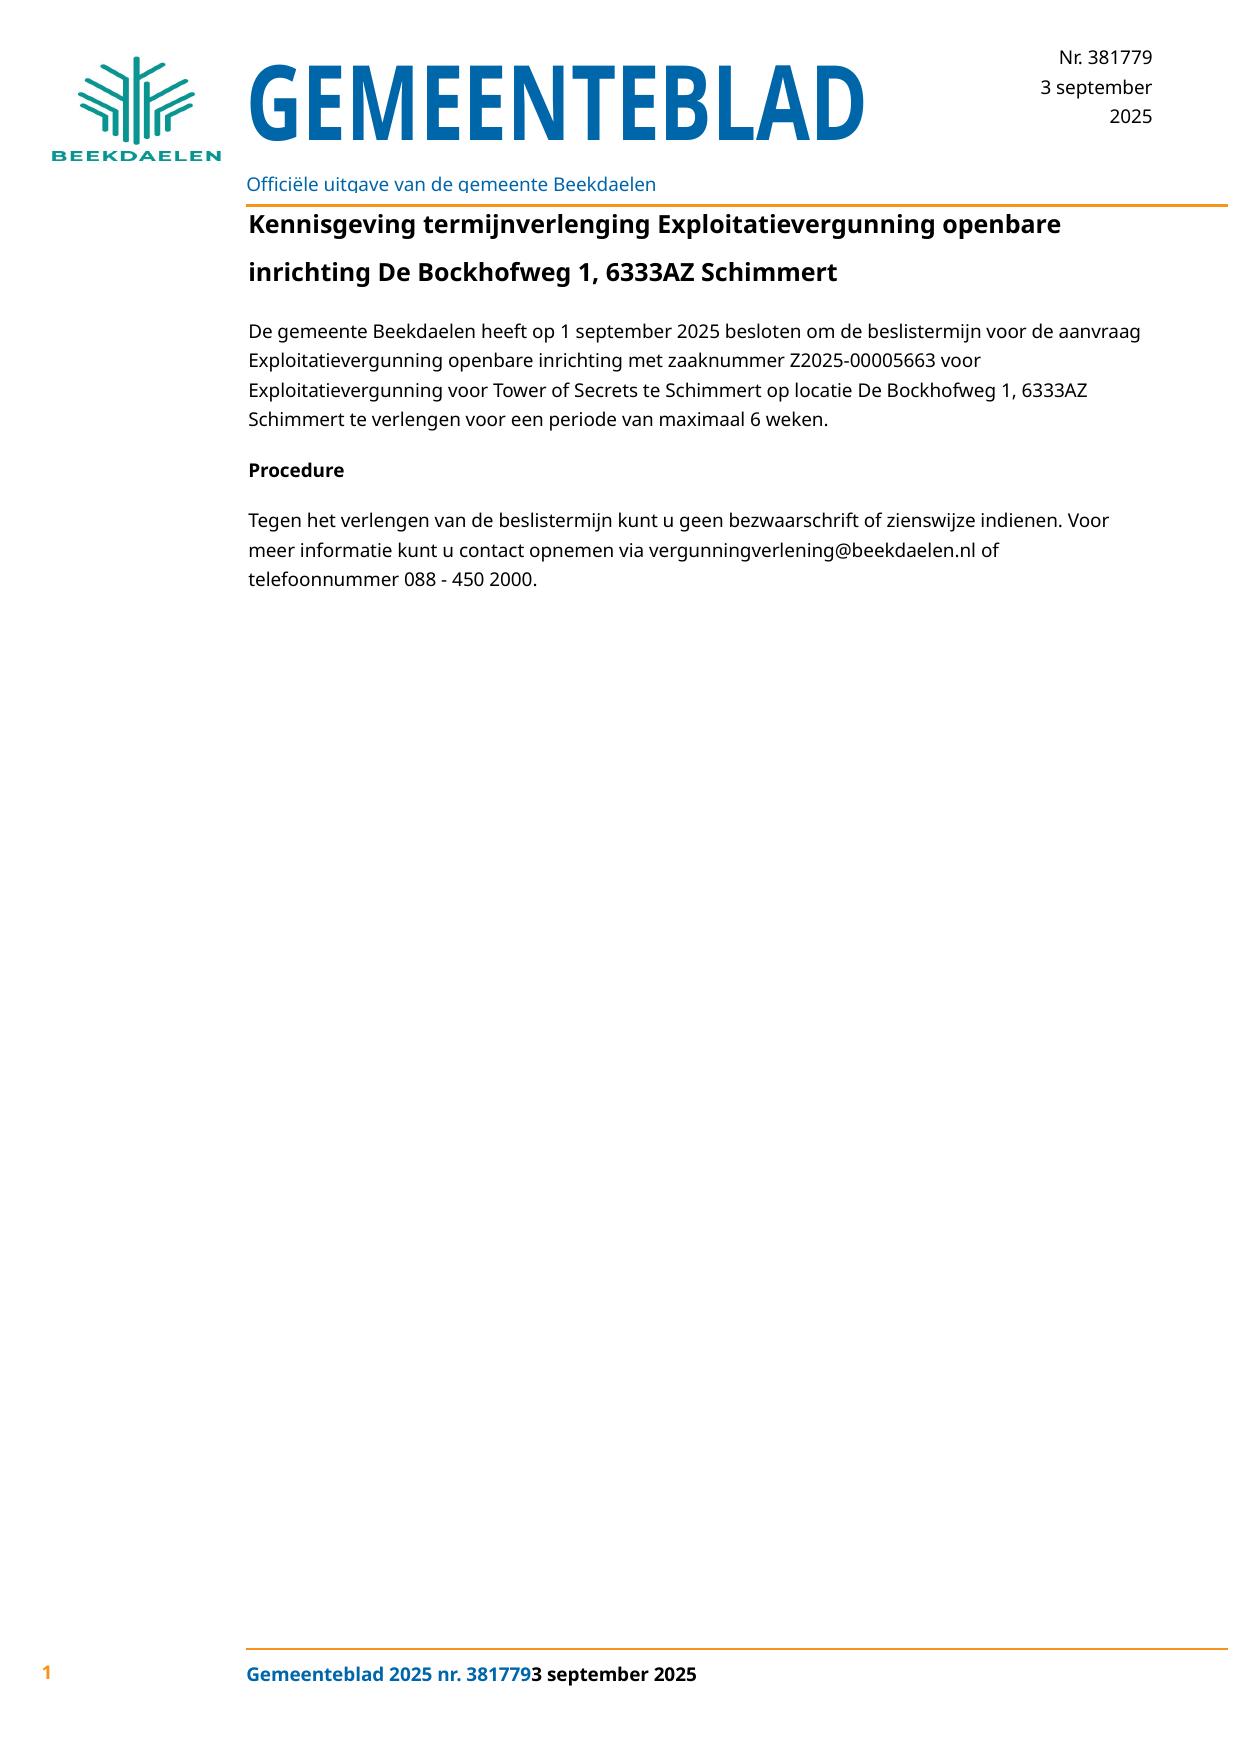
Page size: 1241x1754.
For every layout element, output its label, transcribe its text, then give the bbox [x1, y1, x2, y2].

text De gemeente Beekdaelen heeft op 1 september 2025 besloten om de beslistermijn voor de aanvraag Exploitatievergunning openbare inrichting met zaaknummer Z2025-00005663 voor Exploitatievergunning voor Tower of Secrets te Schimmert op locatie De Bockhofweg 1, 6333AZ Schimmert te verlengen voor een periode van maximaal 6 weken. [248, 318, 1152, 432]
picture [41, 47, 231, 172]
text Tegen het verlengen van de beslistermijn kunt u geen bezwaarschrift of zienswijze indienen. Voor meer informatie kunt u contact opnemen via vergunningverlening@beekdaelen.nl of telefoonnummer 088 - 450 2000. [248, 507, 1152, 592]
text Procedure [248, 457, 1152, 483]
text Kennisgeving termijnverlenging Exploitatievergunning openbare inrichting De Bockhofweg 1, 6333AZ Schimmert [248, 207, 1152, 288]
